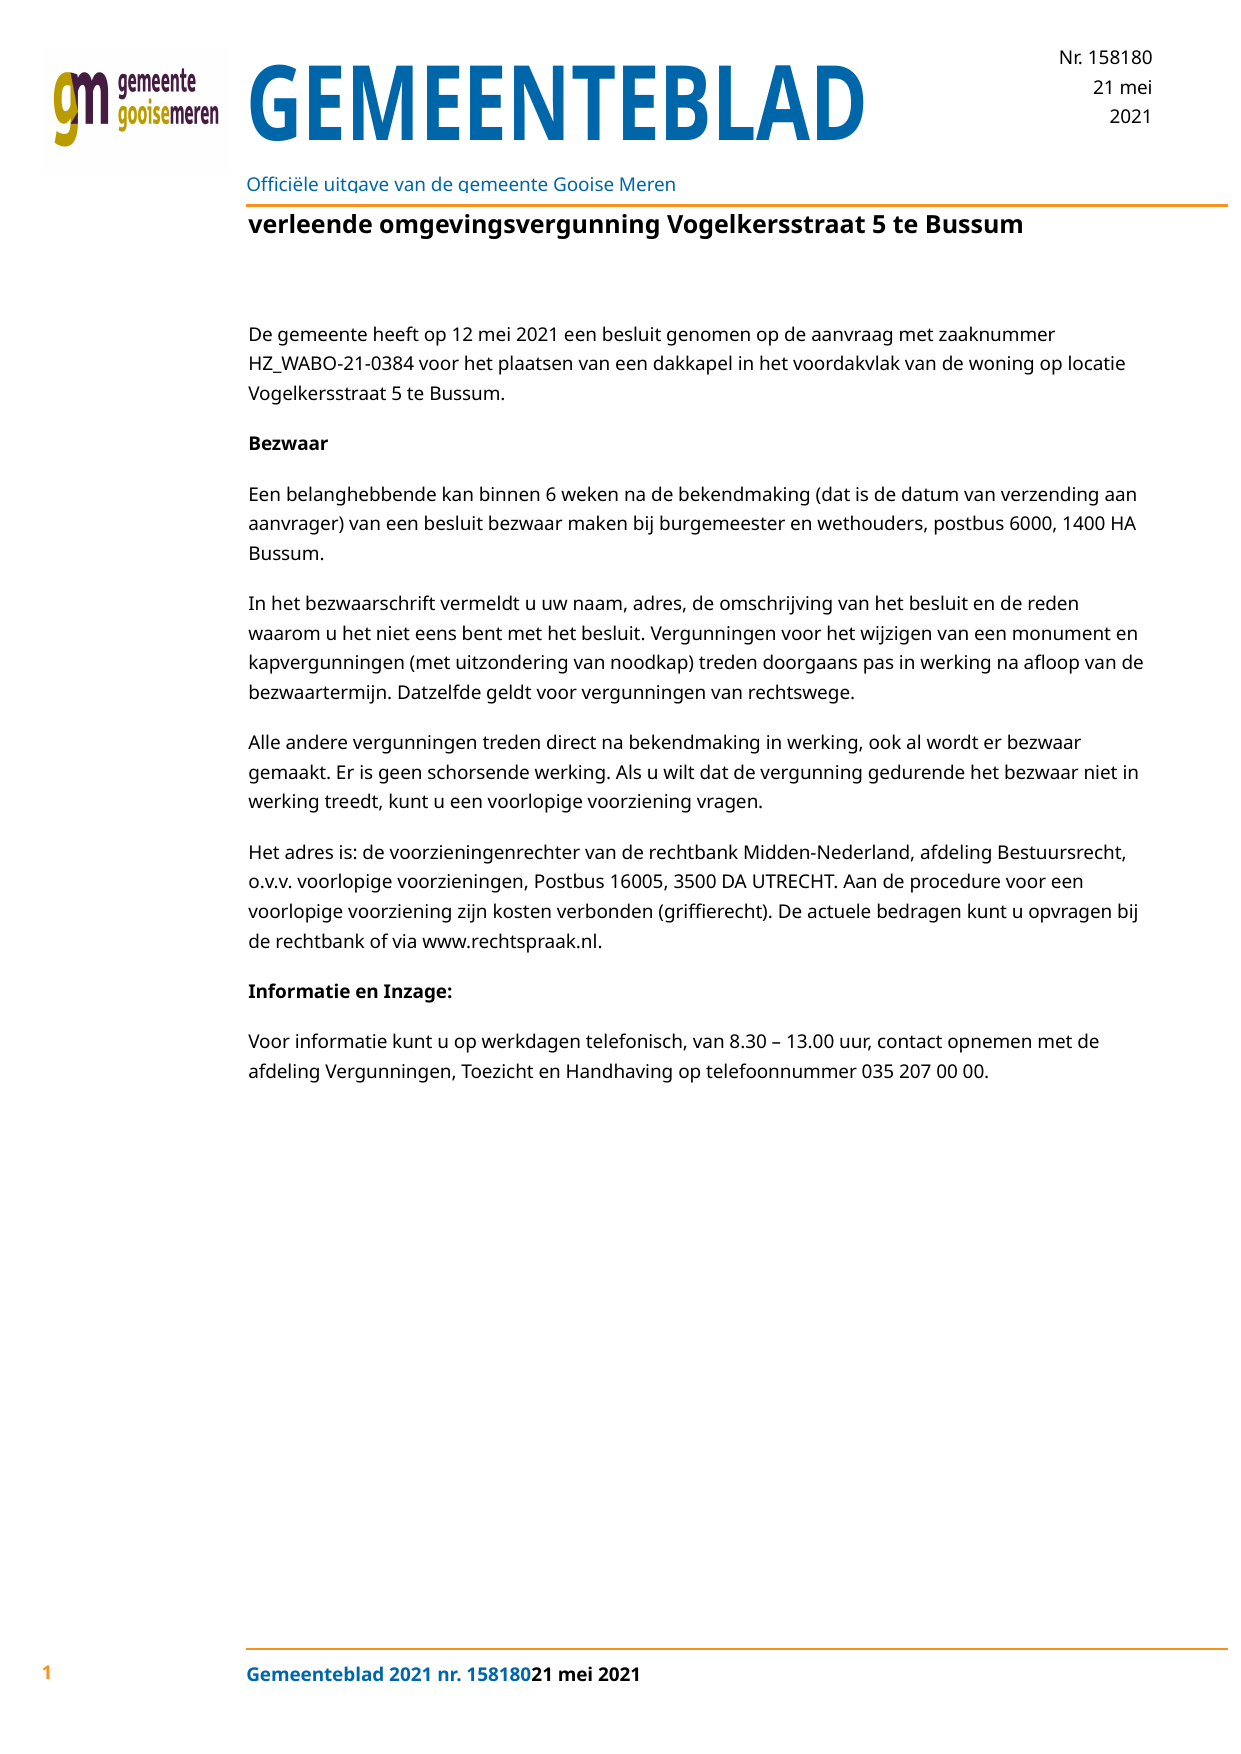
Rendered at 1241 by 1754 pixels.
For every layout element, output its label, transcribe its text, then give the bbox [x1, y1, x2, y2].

text verleende omgevingsvergunning Vogelkersstraat 5 te Bussum [248, 207, 1152, 241]
text De gemeente heeft op 12 mei 2021 een besluit genomen op de aanvraag met zaaknummer HZ_WABO-21-0384 voor het plaatsen van een dakkapel in het voordakvlak van de woning op locatie Vogelkersstraat 5 te Bussum. [248, 321, 1152, 406]
picture [41, 47, 231, 172]
text Voor informatie kunt u op werkdagen telefonisch, van 8.30 – 13.00 uur, contact opnemen met de afdeling Vergunningen, Toezicht en Handhaving op telefoonnummer 035 207 00 00. [248, 1029, 1152, 1084]
text Een belanghebbende kan binnen 6 weken na de bekendmaking (dat is de datum van verzending aan aanvrager) van een besluit bezwaar maken bij burgemeester en wethouders, postbus 6000, 1400 HA Bussum. [248, 481, 1152, 566]
text Bezwaar [248, 430, 1152, 456]
text Het adres is: de voorzieningenrechter van de rechtbank Midden-Nederland, afdeling Bestuursrecht, o.v.v. voorlopige voorzieningen, Postbus 16005, 3500 DA UTRECHT. Aan de procedure voor een voorlopige voorziening zijn kosten verbonden (griffierecht). De actuele bedragen kunt u opvragen bij de rechtbank of via www.rechtspraak.nl. [248, 839, 1152, 953]
text Alle andere vergunningen treden direct na bekendmaking in werking, ook al wordt er bezwaar gemaakt. Er is geen schorsende werking. Als u wilt dat de vergunning gedurende het bezwaar niet in werking treedt, kunt u een voorlopige voorziening vragen. [248, 729, 1152, 814]
text Informatie en Inzage: [248, 978, 1152, 1004]
text In het bezwaarschrift vermeldt u uw naam, adres, de omschrijving van het besluit en de reden waarom u het niet eens bent met het besluit. Vergunningen voor het wijzigen van een monument en kapvergunningen (met uitzondering van noodkap) treden doorgaans pas in werking na afloop van de bezwaartermijn. Datzelfde geldt voor vergunningen van rechtswege. [248, 590, 1152, 705]
